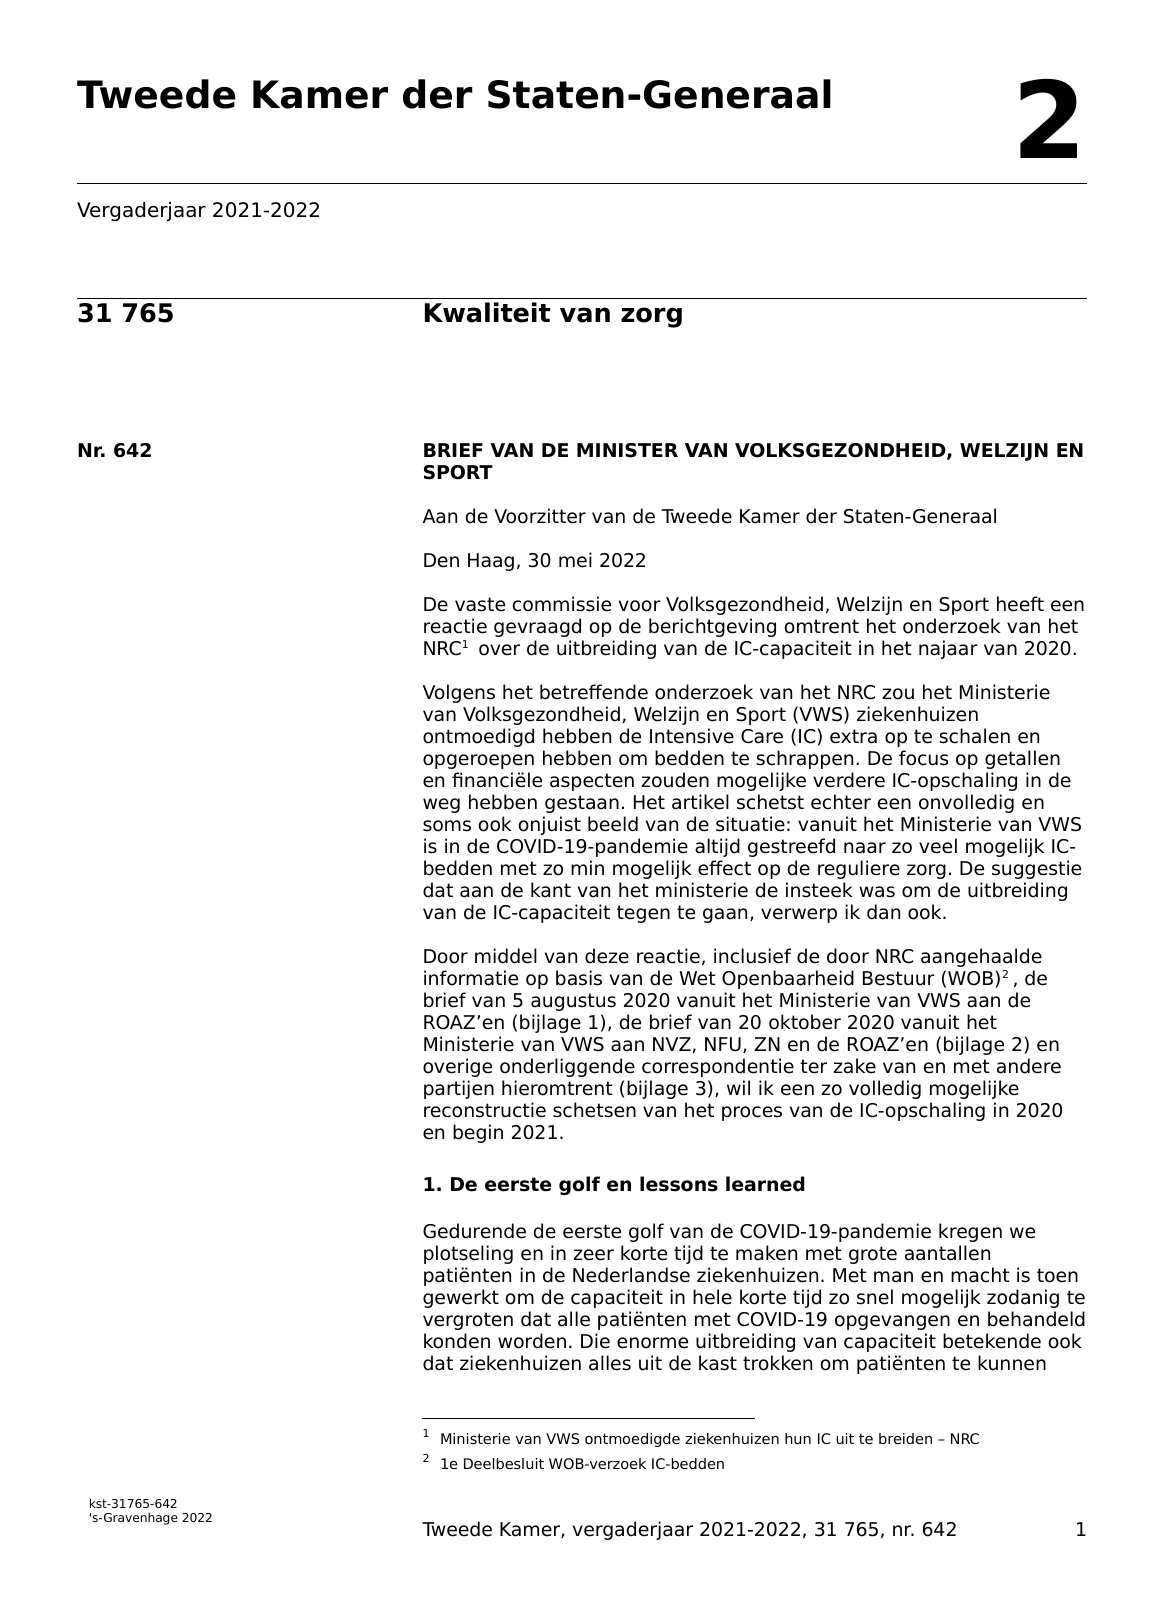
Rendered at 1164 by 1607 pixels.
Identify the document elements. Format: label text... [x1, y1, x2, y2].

text kst-31765-642 [88, 1497, 323, 1511]
text Volgens het betreffende onderzoek van het NRC zou het Ministerie van Volksgezondheid, Welzijn en Sport (VWS) ziekenhuizen ontmoedigd hebben de Intensive Care (IC) extra op te schalen en opgeroepen hebben om bedden te schrappen. De focus op getallen en financiële aspecten zouden mogelijke verdere IC-opschaling in de weg hebben gestaan. Het artikel schetst echter een onvolledig en soms ook onjuist beeld van de situatie: vanuit het Ministerie van VWS is in de COVID-19-pandemie altijd gestreefd naar zo veel mogelijk IC-bedden met zo min mogelijk effect op de reguliere zorg. De suggestie dat aan de kant van het ministerie de insteek was om de uitbreiding van de IC-capaciteit tegen te gaan, verwerp ik dan ook. [422, 682, 1087, 924]
text De vaste commissie voor Volksgezondheid, Welzijn en Sport heeft een reactie gevraagd op de berichtgeving omtrent het onderzoek van het NRC over de uitbreiding van de IC-capaciteit in het najaar van 2020. [422, 594, 1087, 660]
text Aan de Voorzitter van de Tweede Kamer der Staten-Generaal [422, 506, 1087, 528]
subtitle 1. De eerste golf en lessons learned [422, 1174, 1087, 1196]
table_cell Vergaderjaar 2021-2022 [77, 184, 1087, 298]
text Door middel van deze reactie, inclusief de door NRC aangehaalde informatie op basis van de Wet Openbaarheid Bestuur (WOB), de brief van 5 augustus 2020 vanuit het Ministerie van VWS aan de ROAZ’en (bijlage 1), de brief van 20 oktober 2020 vanuit het Ministerie van VWS aan NVZ, NFU, ZN en de ROAZ’en (bijlage 2) en overige onderliggende correspondentie ter zake van en met andere partijen hieromtrent (bijlage 3), wil ik een zo volledig mogelijke reconstructie schetsen van het proces van de IC-opschaling in 2020 en begin 2021. [422, 946, 1087, 1144]
text Gedurende de eerste golf van de COVID-19-pandemie kregen we plotseling en in zeer korte tijd te maken met grote aantallen patiënten in de Nederlandse ziekenhuizen. Met man en macht is toen gewerkt om de capaciteit in hele korte tijd zo snel mogelijk zodanig te vergroten dat alle patiënten met COVID-19 opgevangen en behandeld konden worden. Die enorme uitbreiding van capaciteit betekende ook dat ziekenhuizen alles uit de kast trokken om patiënten te kunnen [422, 1221, 1087, 1375]
subtitle 31 765 Kwaliteit van zorg [77, 299, 1087, 329]
table_header Tweede Kamer der Staten-Generaal [77, 59, 886, 183]
text Ministerie van VWS ontmoedigde ziekenhuizen hun IC uit te breiden – NRC [422, 1427, 1087, 1449]
table_header 2 [886, 59, 1087, 183]
text 1e Deelbesluit WOB-verzoek IC-bedden [422, 1452, 1087, 1474]
text Den Haag, 30 mei 2022 [422, 550, 1087, 572]
text 's-Gravenhage 2022 [88, 1511, 323, 1525]
subtitle Nr. 642 BRIEF VAN DE MINISTER VAN VOLKSGEZONDHEID, WELZIJN EN SPORT [77, 440, 1087, 484]
